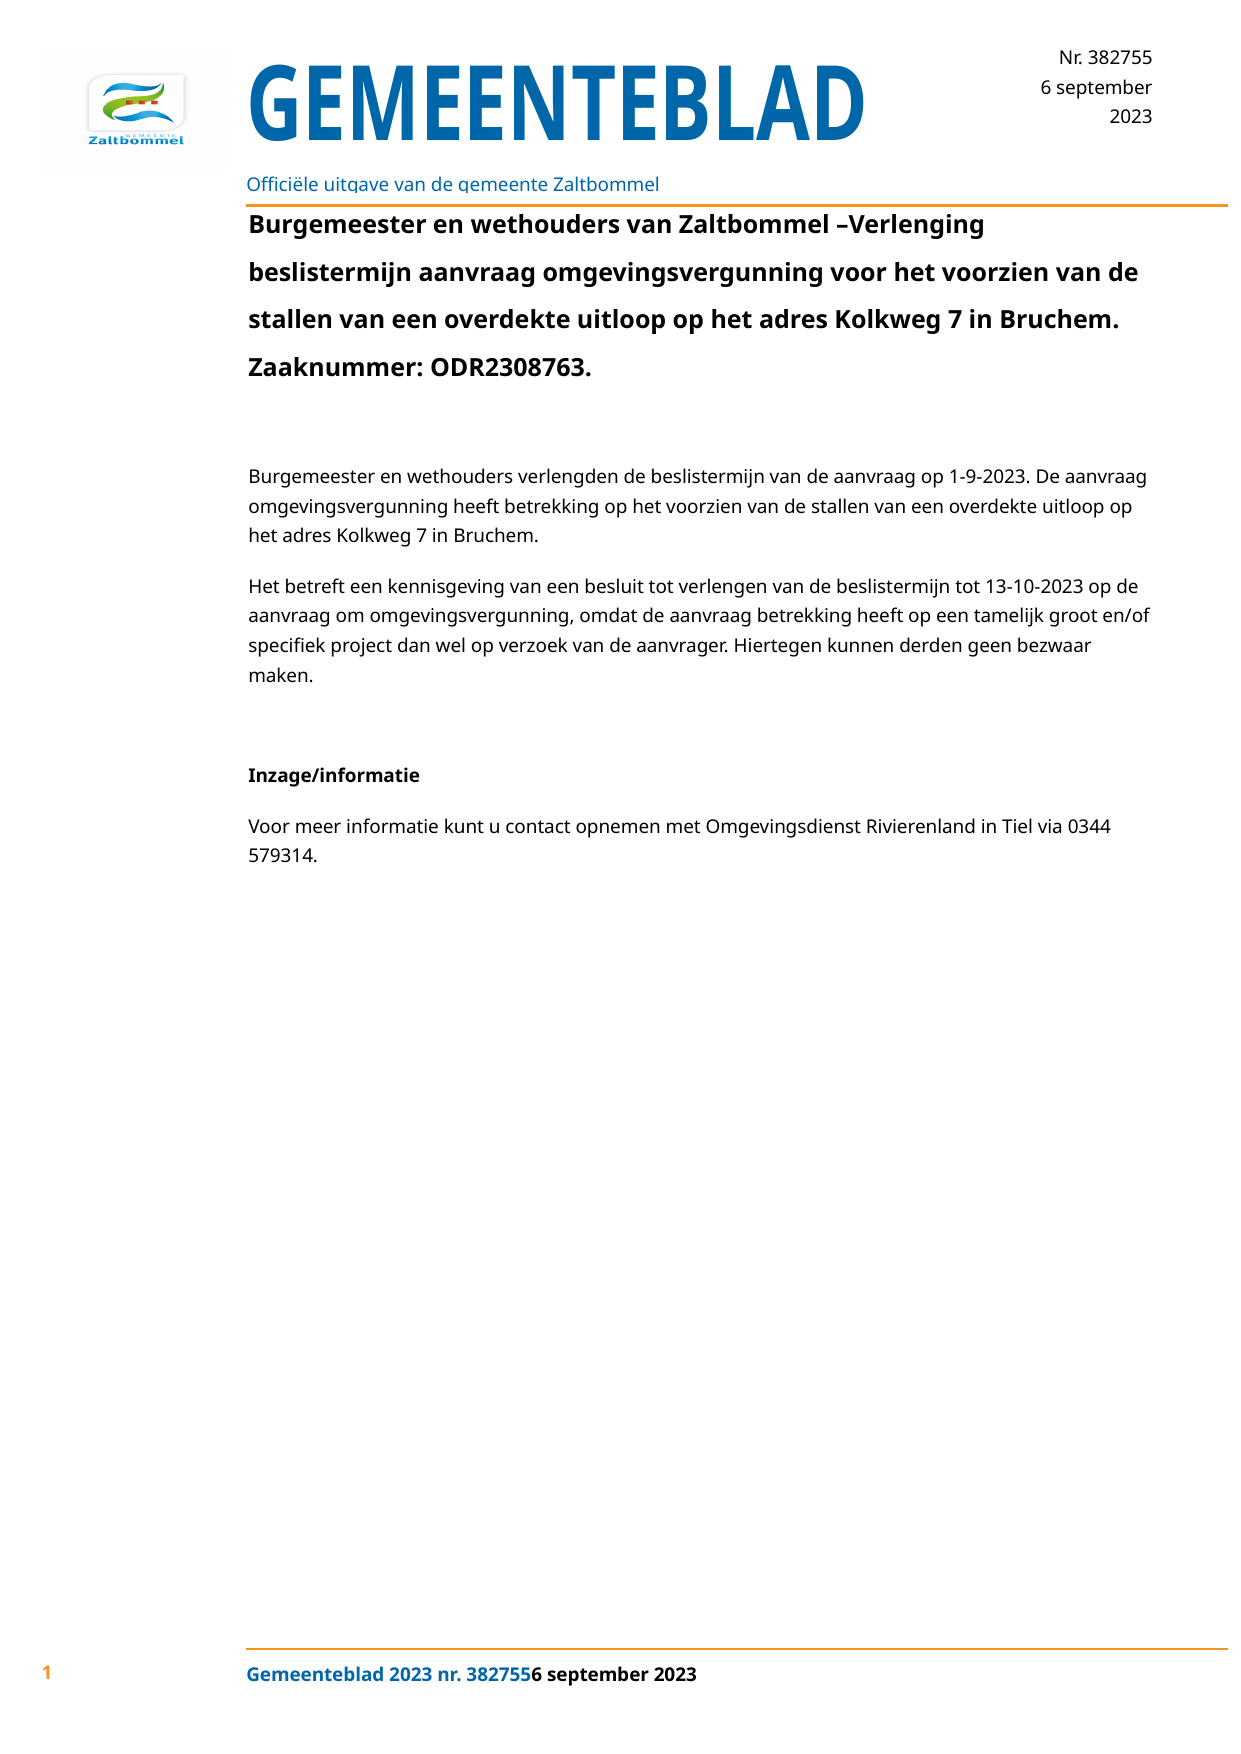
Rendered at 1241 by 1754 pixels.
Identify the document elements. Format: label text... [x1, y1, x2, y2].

text Het betreft een kennisgeving van een besluit tot verlengen van de beslistermijn tot 13-10-2023 op de aanvraag om omgevingsvergunning, omdat de aanvraag betrekking heeft op een tamelijk groot en/of specifiek project dan wel op verzoek van de aanvrager. Hiertegen kunnen derden geen bezwaar maken. [248, 573, 1152, 688]
text Burgemeester en wethouders van Zaltbommel –Verlenging beslistermijn aanvraag omgevingsvergunning voor het voorzien van de stallen van een overdekte uitloop op het adres Kolkweg 7 in Bruchem. Zaaknummer: ODR2308763. [248, 207, 1152, 384]
picture [41, 47, 231, 172]
text Burgemeester en wethouders verlengden de beslistermijn van de aanvraag op 1-9-2023. De aanvraag omgevingsvergunning heeft betrekking op het voorzien van de stallen van een overdekte uitloop op het adres Kolkweg 7 in Bruchem. [248, 463, 1152, 548]
text Voor meer informatie kunt u contact opnemen met Omgevingsdienst Rivierenland in Tiel via 0344 579314. [248, 813, 1152, 868]
text Inzage/informatie [248, 763, 1152, 788]
